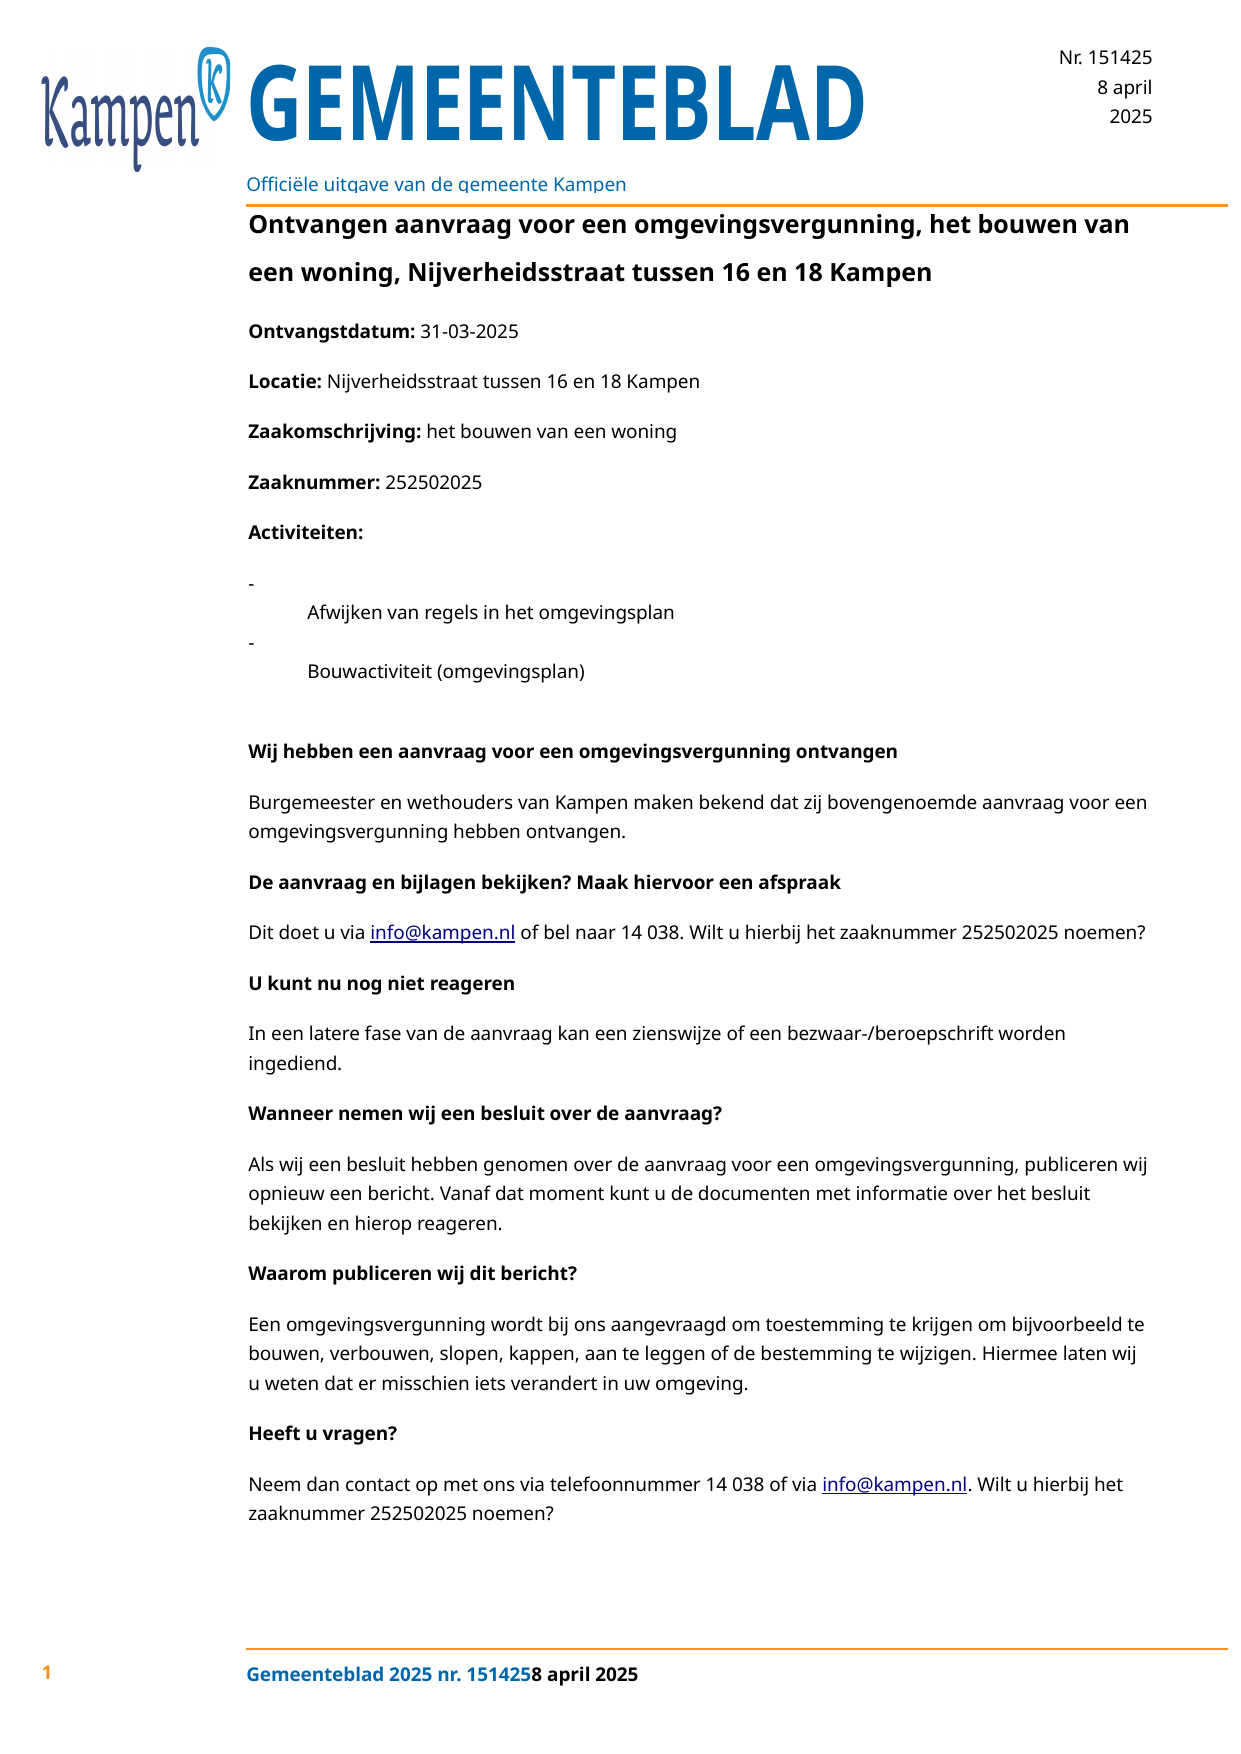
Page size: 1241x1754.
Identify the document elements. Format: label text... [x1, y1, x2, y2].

text Neem dan contact op met ons via telefoonnummer 14 038 of via info@kampen.nl. Wilt u hierbij het zaaknummer 252502025 noemen? [248, 1471, 1152, 1526]
text Ontvangstdatum: 31-03-2025 [248, 318, 1152, 344]
text Een omgevingsvergunning wordt bij ons aangevraagd om toestemming te krijgen om bijvoorbeeld te bouwen, verbouwen, slopen, kappen, aan te leggen of de bestemming te wijzigen. Hiermee laten wij u weten dat er misschien iets verandert in uw omgeving. [248, 1311, 1152, 1396]
text Burgemeester en wethouders van Kampen maken bekend dat zij bovengenoemde aanvraag voor een omgevingsvergunning hebben ontvangen. [248, 789, 1152, 844]
text Zaaknummer: 252502025 [248, 469, 1152, 495]
text De aanvraag en bijlagen bekijken? Maak hiervoor een afspraak [248, 869, 1152, 895]
text Wij hebben een aanvraag voor een omgevingsvergunning ontvangen [248, 739, 1152, 764]
text In een latere fase van de aanvraag kan een zienswijze of een bezwaar-/beroepschrift worden ingediend. [248, 1020, 1152, 1076]
text Dit doet u via info@kampen.nl of bel naar 14 038. Wilt u hierbij het zaaknummer 252502025 noemen? [248, 919, 1152, 945]
text Waarom publiceren wij dit bericht? [248, 1260, 1152, 1286]
list Bouwactiviteit (omgevingsplan) [248, 659, 1152, 684]
text Locatie: Nijverheidsstraat tussen 16 en 18 Kampen [248, 368, 1152, 394]
text Activiteiten: [248, 519, 1152, 545]
text Als wij een besluit hebben genomen over de aanvraag voor een omgevingsvergunning, publiceren wij opnieuw een bericht. Vanaf dat moment kunt u de documenten met informatie over het besluit bekijken en hierop reageren. [248, 1151, 1152, 1236]
text Ontvangen aanvraag voor een omgevingsvergunning, het bouwen van een woning, Nijverheidsstraat tussen 16 en 18 Kampen [248, 207, 1152, 288]
text Heeft u vragen? [248, 1420, 1152, 1446]
text U kunt nu nog niet reageren [248, 970, 1152, 996]
list Afwijken van regels in het omgevingsplan [248, 599, 1152, 625]
text Wanneer nemen wij een besluit over de aanvraag? [248, 1100, 1152, 1126]
picture [41, 47, 231, 172]
text Zaakomschrijving: het bouwen van een woning [248, 419, 1152, 444]
